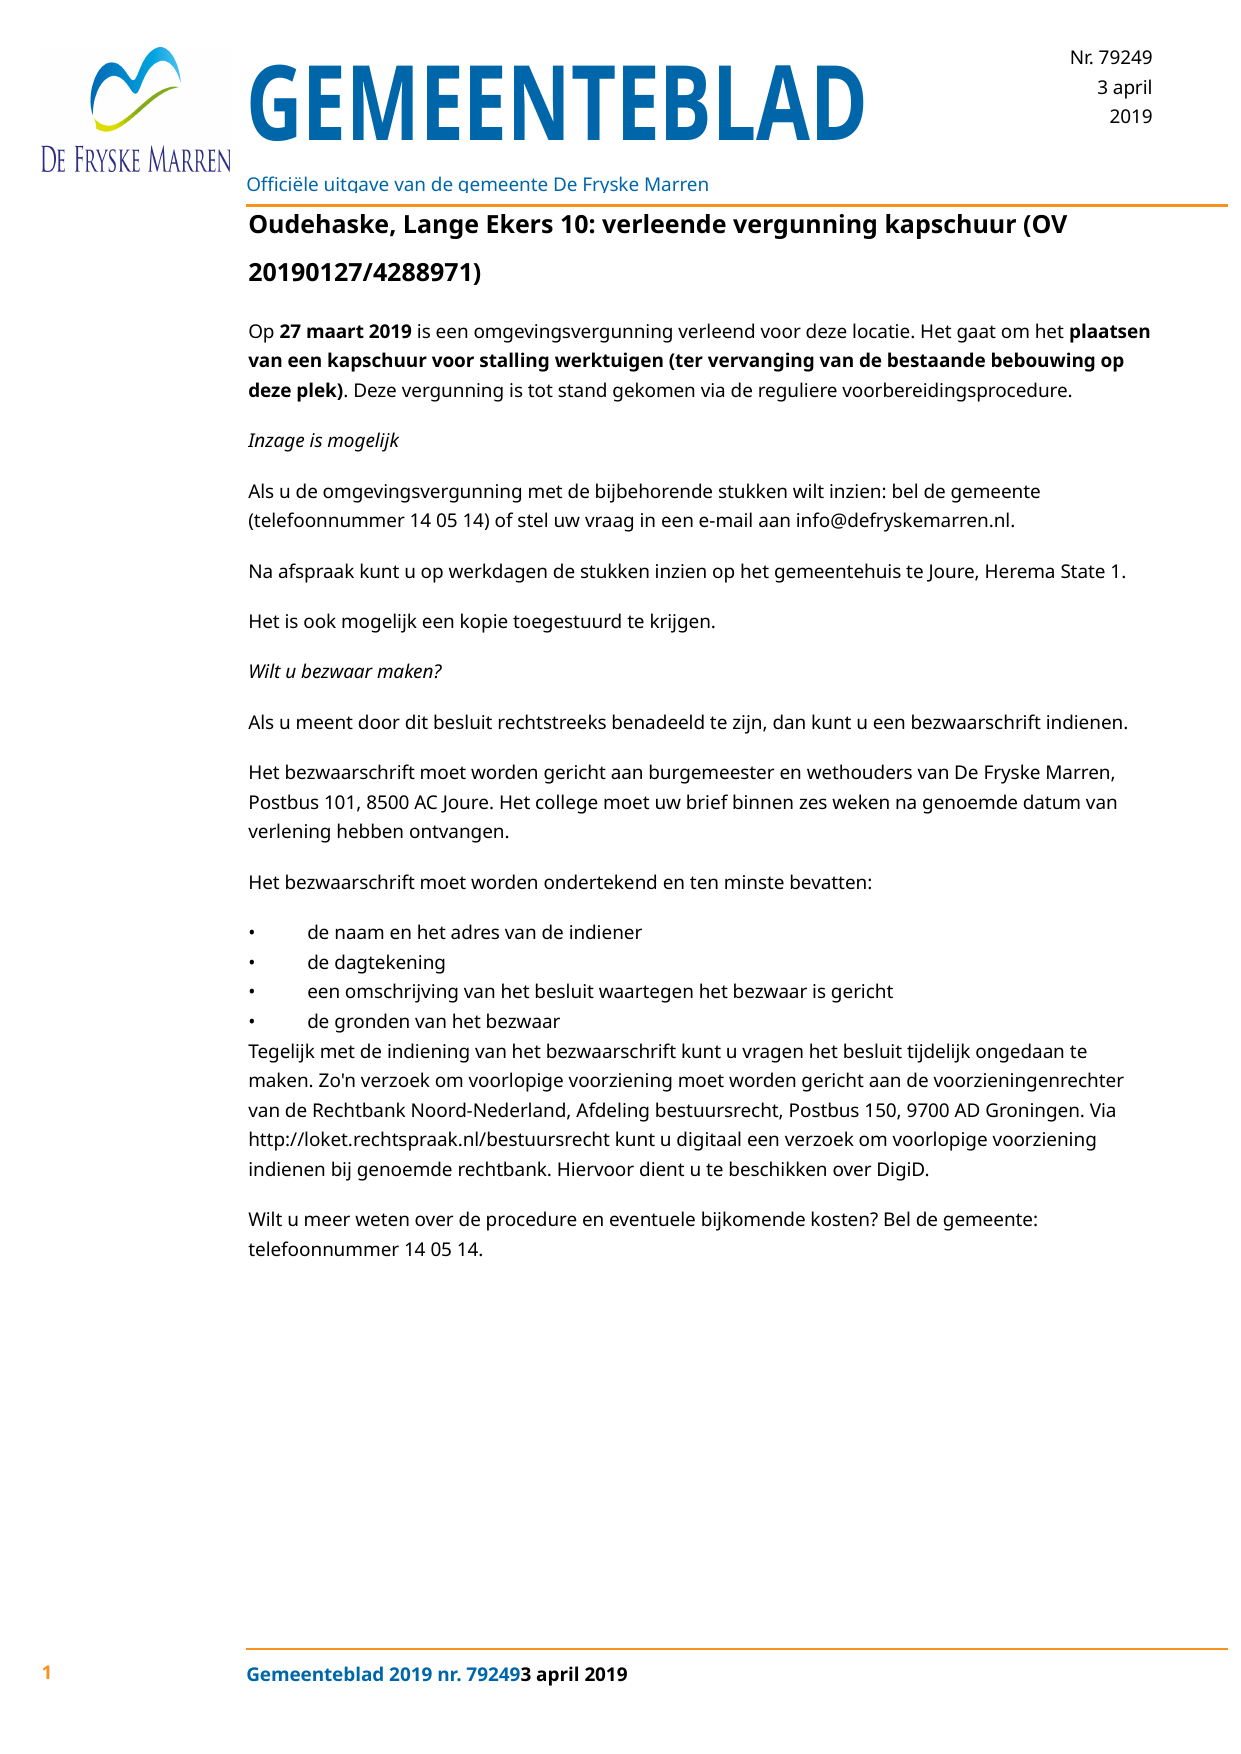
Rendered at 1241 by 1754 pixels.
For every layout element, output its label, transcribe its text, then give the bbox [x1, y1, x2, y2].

text Na afspraak kunt u op werkdagen de stukken inzien op het gemeentehuis te Joure, Herema State 1. [248, 558, 1152, 584]
picture [41, 47, 231, 172]
text Wilt u meer weten over de procedure en eventuele bijkomende kosten? Bel de gemeente: telefoonnummer 14 05 14. [248, 1207, 1152, 1262]
list de naam en het adres van de indiener [248, 919, 1152, 945]
list de dagtekening [248, 949, 1152, 975]
text Als u de omgevingsvergunning met de bijbehorende stukken wilt inzien: bel de gemeente (telefoonnummer 14 05 14) of stel uw vraag in een e-mail aan info@defryskemarren.nl. [248, 478, 1152, 533]
text Het is ook mogelijk een kopie toegestuurd te krijgen. [248, 608, 1152, 634]
text Tegelijk met de indiening van het bezwaarschrift kunt u vragen het besluit tijdelijk ongedaan te maken. Zo'n verzoek om voorlopige voorziening moet worden gericht aan de voorzieningenrechter van de Rechtbank Noord-Nederland, Afdeling bestuursrecht, Postbus 150, 9700 AD Groningen. Via http://loket.rechtspraak.nl/bestuursrecht kunt u digitaal een verzoek om voorlopige voorziening indienen bij genoemde rechtbank. Hiervoor dient u te beschikken over DigiD. [248, 1038, 1152, 1182]
list een omschrijving van het besluit waartegen het bezwaar is gericht [248, 979, 1152, 1004]
text Als u meent door dit besluit rechtstreeks benadeeld te zijn, dan kunt u een bezwaarschrift indienen. [248, 709, 1152, 735]
list de gronden van het bezwaar [248, 1008, 1152, 1034]
text Wilt u bezwaar maken? [248, 659, 1152, 684]
text Inzage is mogelijk [248, 427, 1152, 453]
text Op 27 maart 2019 is een omgevingsvergunning verleend voor deze locatie. Het gaat om het plaatsen van een kapschuur voor stalling werktuigen (ter vervanging van de bestaande bebouwing op deze plek). Deze vergunning is tot stand gekomen via de reguliere voorbereidingsprocedure. [248, 318, 1152, 403]
text Oudehaske, Lange Ekers 10: verleende vergunning kapschuur (OV 20190127/4288971) [248, 207, 1152, 288]
text Het bezwaarschrift moet worden ondertekend en ten minste bevatten: [248, 869, 1152, 895]
text Het bezwaarschrift moet worden gericht aan burgemeester en wethouders van De Fryske Marren, Postbus 101, 8500 AC Joure. Het college moet uw brief binnen zes weken na genoemde datum van verlening hebben ontvangen. [248, 759, 1152, 844]
